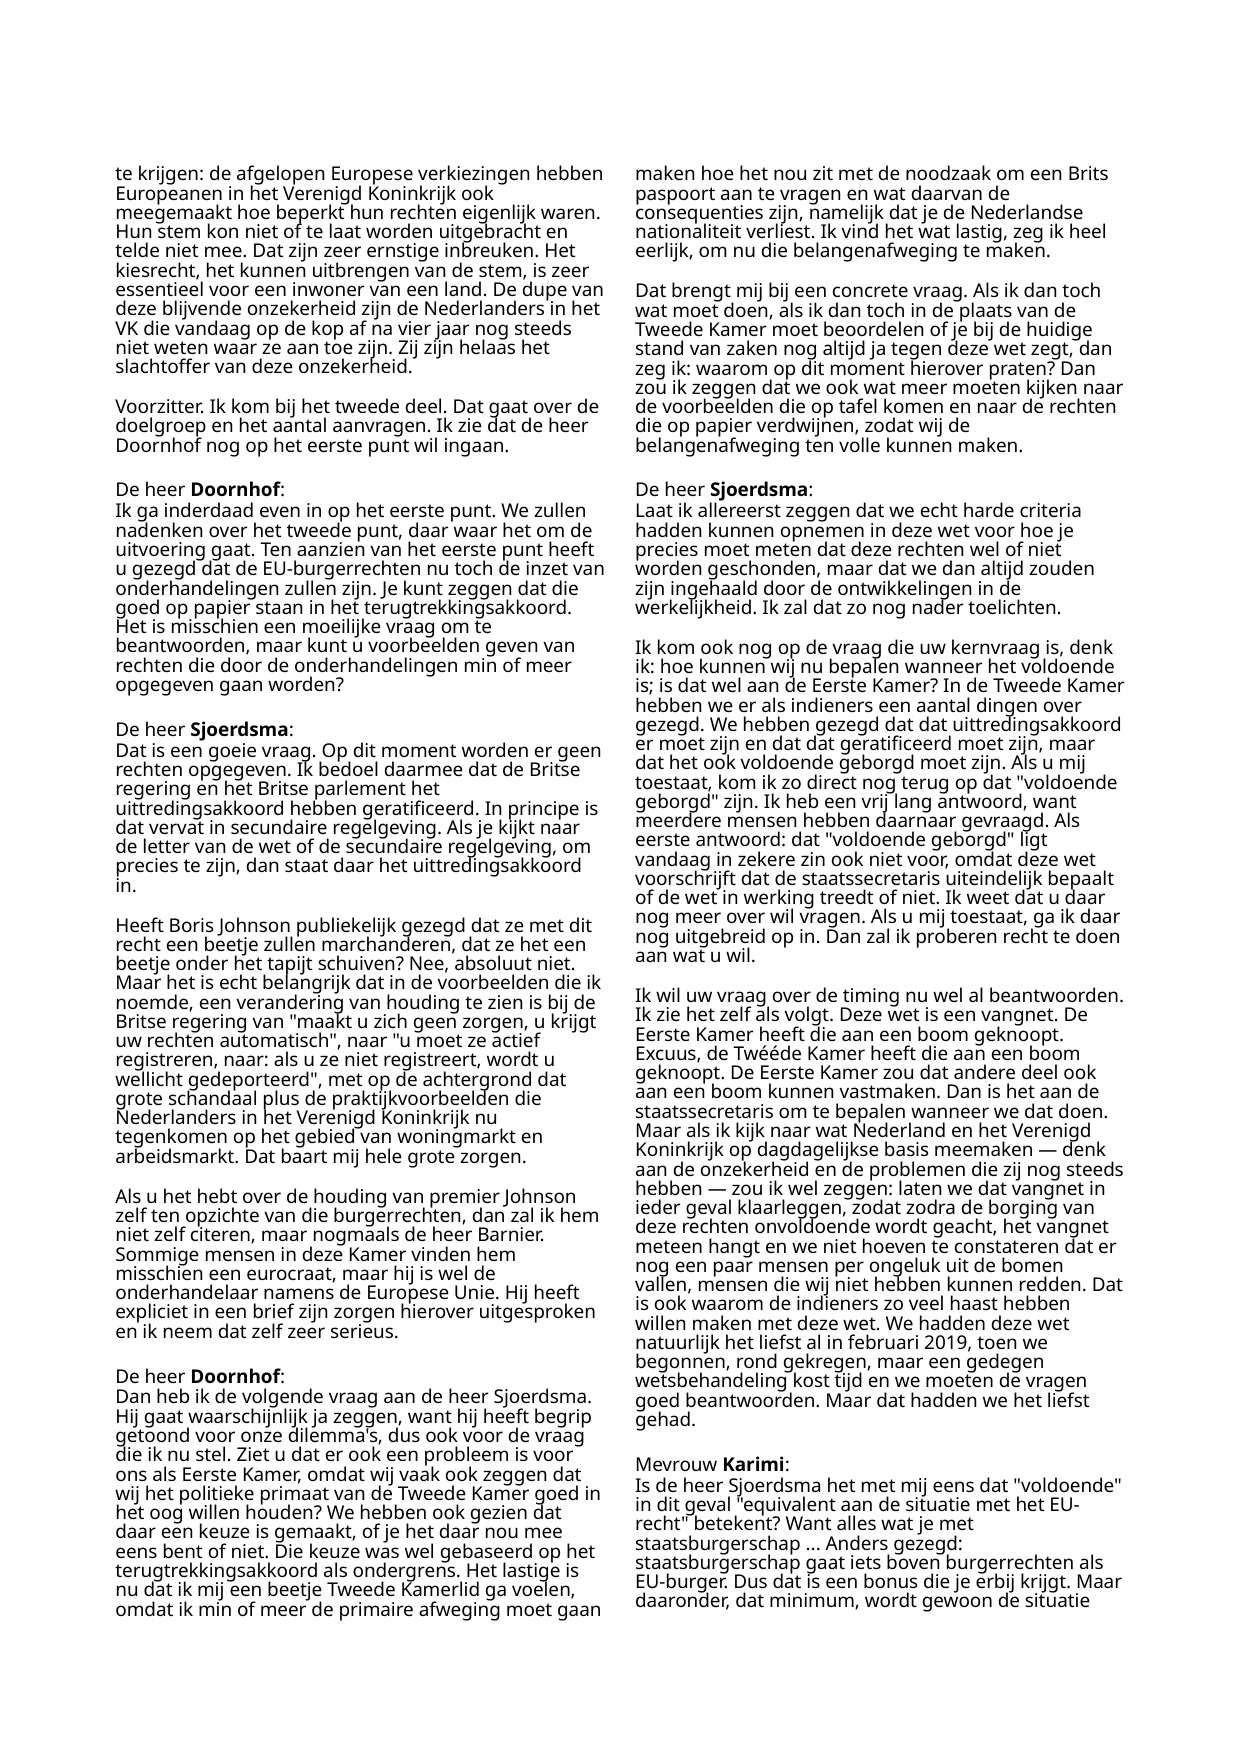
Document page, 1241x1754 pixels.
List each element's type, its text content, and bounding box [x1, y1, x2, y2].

text Ik kom ook nog op de vraag die uw kernvraag is, denk ik: hoe kunnen wij nu bepalen wanneer het voldoende is; is dat wel aan de Eerste Kamer? In de Tweede Kamer hebben we er als indieners een aantal dingen over gezegd. We hebben gezegd dat dat uittredingsakkoord er moet zijn en dat dat geratificeerd moet zijn, maar dat het ook voldoende geborgd moet zijn. Als u mij toestaat, kom ik zo direct nog terug op dat "voldoende geborgd" zijn. Ik heb een vrij lang antwoord, want meerdere mensen hebben daarnaar gevraagd. Als eerste antwoord: dat "voldoende geborgd" ligt vandaag in zekere zin ook niet voor, omdat deze wet voorschrijft dat de staatssecretaris uiteindelijk bepaalt of de wet in werking treedt of niet. Ik weet dat u daar nog meer over wil vragen. Als u mij toestaat, ga ik daar nog uitgebreid op in. Dan zal ik proberen recht te doen aan wat u wil. [635, 639, 1125, 966]
text De heer Sjoerdsma: [635, 477, 1125, 502]
text Laat ik allereerst zeggen dat we echt harde criteria hadden kunnen opnemen in deze wet voor hoe je precies moet meten dat deze rechten wel of niet worden geschonden, maar dat we dan altijd zouden zijn ingehaald door de ontwikkelingen in de werkelijkheid. Ik zal dat zo nog nader toelichten. [635, 502, 1125, 618]
text maken hoe het nou zit met de noodzaak om een Brits paspoort aan te vragen en wat daarvan de consequenties zijn, namelijk dat je de Nederlandse nationaliteit verliest. Ik vind het wat lastig, zeg ik heel eerlijk, om nu die belangenafweging te maken. [635, 165, 1125, 262]
text Als u het hebt over de houding van premier Johnson zelf ten opzichte van die burgerrechten, dan zal ik hem niet zelf citeren, maar nogmaals de heer Barnier. Sommige mensen in deze Kamer vinden hem misschien een eurocraat, maar hij is wel de onderhandelaar namens de Europese Unie. Hij heeft expliciet in een brief zijn zorgen hierover uitgesproken en ik neem dat zelf zeer serieus. [115, 1188, 605, 1342]
text Mevrouw Karimi: [635, 1451, 1125, 1477]
text Voorzitter. Ik kom bij het tweede deel. Dat gaat over de doelgroep en het aantal aanvragen. Ik zie dat de heer Doornhof nog op het eerste punt wil ingaan. [115, 398, 605, 456]
text Is de heer Sjoerdsma het met mij eens dat "voldoende" in dit geval "equivalent aan de situatie met het EU-recht" betekent? Want alles wat je met staatsburgerschap ... Anders gezegd: staatsburgerschap gaat iets boven burgerrechten als EU-burger. Dus dat is een bonus die je erbij krijgt. Maar daaronder, dat minimum, wordt gewoon de situatie [635, 1477, 1125, 1612]
text De heer Doornhof: [115, 477, 605, 502]
text Dat is een goeie vraag. Op dit moment worden er geen rechten opgegeven. Ik bedoel daarmee dat de Britse regering en het Britse parlement het uittredingsakkoord hebben geratificeerd. In principe is dat vervat in secundaire regelgeving. Als je kijkt naar de letter van de wet of de secundaire regelgeving, om precies te zijn, dan staat daar het uittredingsakkoord in. [115, 742, 605, 896]
text Ik wil uw vraag over de timing nu wel al beantwoorden. Ik zie het zelf als volgt. Deze wet is een vangnet. De Eerste Kamer heeft die aan een boom geknoopt. Excuus, de Twééde Kamer heeft die aan een boom geknoopt. De Eerste Kamer zou dat andere deel ook aan een boom kunnen vastmaken. Dan is het aan de staatssecretaris om te bepalen wanneer we dat doen. Maar als ik kijk naar wat Nederland en het Verenigd Koninkrijk op dagdagelijkse basis meemaken — denk aan de onzekerheid en de problemen die zij nog steeds hebben — zou ik wel zeggen: laten we dat vangnet in ieder geval klaarleggen, zodat zodra de borging van deze rechten onvoldoende wordt geacht, het vangnet meteen hangt en we niet hoeven te constateren dat er nog een paar mensen per ongeluk uit de bomen vallen, mensen die wij niet hebben kunnen redden. Dat is ook waarom de indieners zo veel haast hebben willen maken met deze wet. We hadden deze wet natuurlijk het liefst al in februari 2019, toen we begonnen, rond gekregen, maar een gedegen wetsbehandeling kost tijd en we moeten de vragen goed beantwoorden. Maar dat hadden we het liefst gehad. [635, 987, 1125, 1430]
text te krijgen: de afgelopen Europese verkiezingen hebben Europeanen in het Verenigd Koninkrijk ook meegemaakt hoe beperkt hun rechten eigenlijk waren. Hun stem kon niet of te laat worden uitgebracht en telde niet mee. Dat zijn zeer ernstige inbreuken. Het kiesrecht, het kunnen uitbrengen van de stem, is zeer essentieel voor een inwoner van een land. De dupe van deze blijvende onzekerheid zijn de Nederlanders in het VK die vandaag op de kop af na vier jaar nog steeds niet weten waar ze aan toe zijn. Zij zijn helaas het slachtoffer van deze onzekerheid. [115, 165, 605, 377]
text Heeft Boris Johnson publiekelijk gezegd dat ze met dit recht een beetje zullen marchanderen, dat ze het een beetje onder het tapijt schuiven? Nee, absoluut niet. Maar het is echt belangrijk dat in de voorbeelden die ik noemde, een verandering van houding te zien is bij de Britse regering van "maakt u zich geen zorgen, u krijgt uw rechten automatisch", naar "u moet ze actief registreren, naar: als u ze niet registreert, wordt u wellicht gedeporteerd", met op de achtergrond dat grote schandaal plus de praktijkvoorbeelden die Nederlanders in het Verenigd Koninkrijk nu tegenkomen op het gebied van woningmarkt en arbeidsmarkt. Dat baart mij hele grote zorgen. [115, 917, 605, 1167]
text De heer Doornhof: [115, 1363, 605, 1388]
text Dat brengt mij bij een concrete vraag. Als ik dan toch wat moet doen, als ik dan toch in de plaats van de Tweede Kamer moet beoordelen of je bij de huidige stand van zaken nog altijd ja tegen deze wet zegt, dan zeg ik: waarom op dit moment hierover praten? Dan zou ik zeggen dat we ook wat meer moeten kijken naar de voorbeelden die op tafel komen en naar de rechten die op papier verdwijnen, zodat wij de belangenafweging ten volle kunnen maken. [635, 282, 1125, 456]
text De heer Sjoerdsma: [115, 716, 605, 742]
text Ik ga inderdaad even in op het eerste punt. We zullen nadenken over het tweede punt, daar waar het om de uitvoering gaat. Ten aanzien van het eerste punt heeft u gezegd dat de EU-burgerrechten nu toch de inzet van onderhandelingen zullen zijn. Je kunt zeggen dat die goed op papier staan in het terugtrekkingsakkoord. Het is misschien een moeilijke vraag om te beantwoorden, maar kunt u voorbeelden geven van rechten die door de onderhandelingen min of meer opgegeven gaan worden? [115, 502, 605, 695]
text Dan heb ik de volgende vraag aan de heer Sjoerdsma. Hij gaat waarschijnlijk ja zeggen, want hij heeft begrip getoond voor onze dilemma's, dus ook voor de vraag die ik nu stel. Ziet u dat er ook een probleem is voor ons als Eerste Kamer, omdat wij vaak ook zeggen dat wij het politieke primaat van de Tweede Kamer goed in het oog willen houden? We hebben ook gezien dat daar een keuze is gemaakt, of je het daar nou mee eens bent of niet. Die keuze was wel gebaseerd op het terugtrekkingsakkoord als ondergrens. Het lastige is nu dat ik mij een beetje Tweede Kamerlid ga voelen, omdat ik min of meer de primaire afweging moet gaan [115, 1388, 605, 1620]
